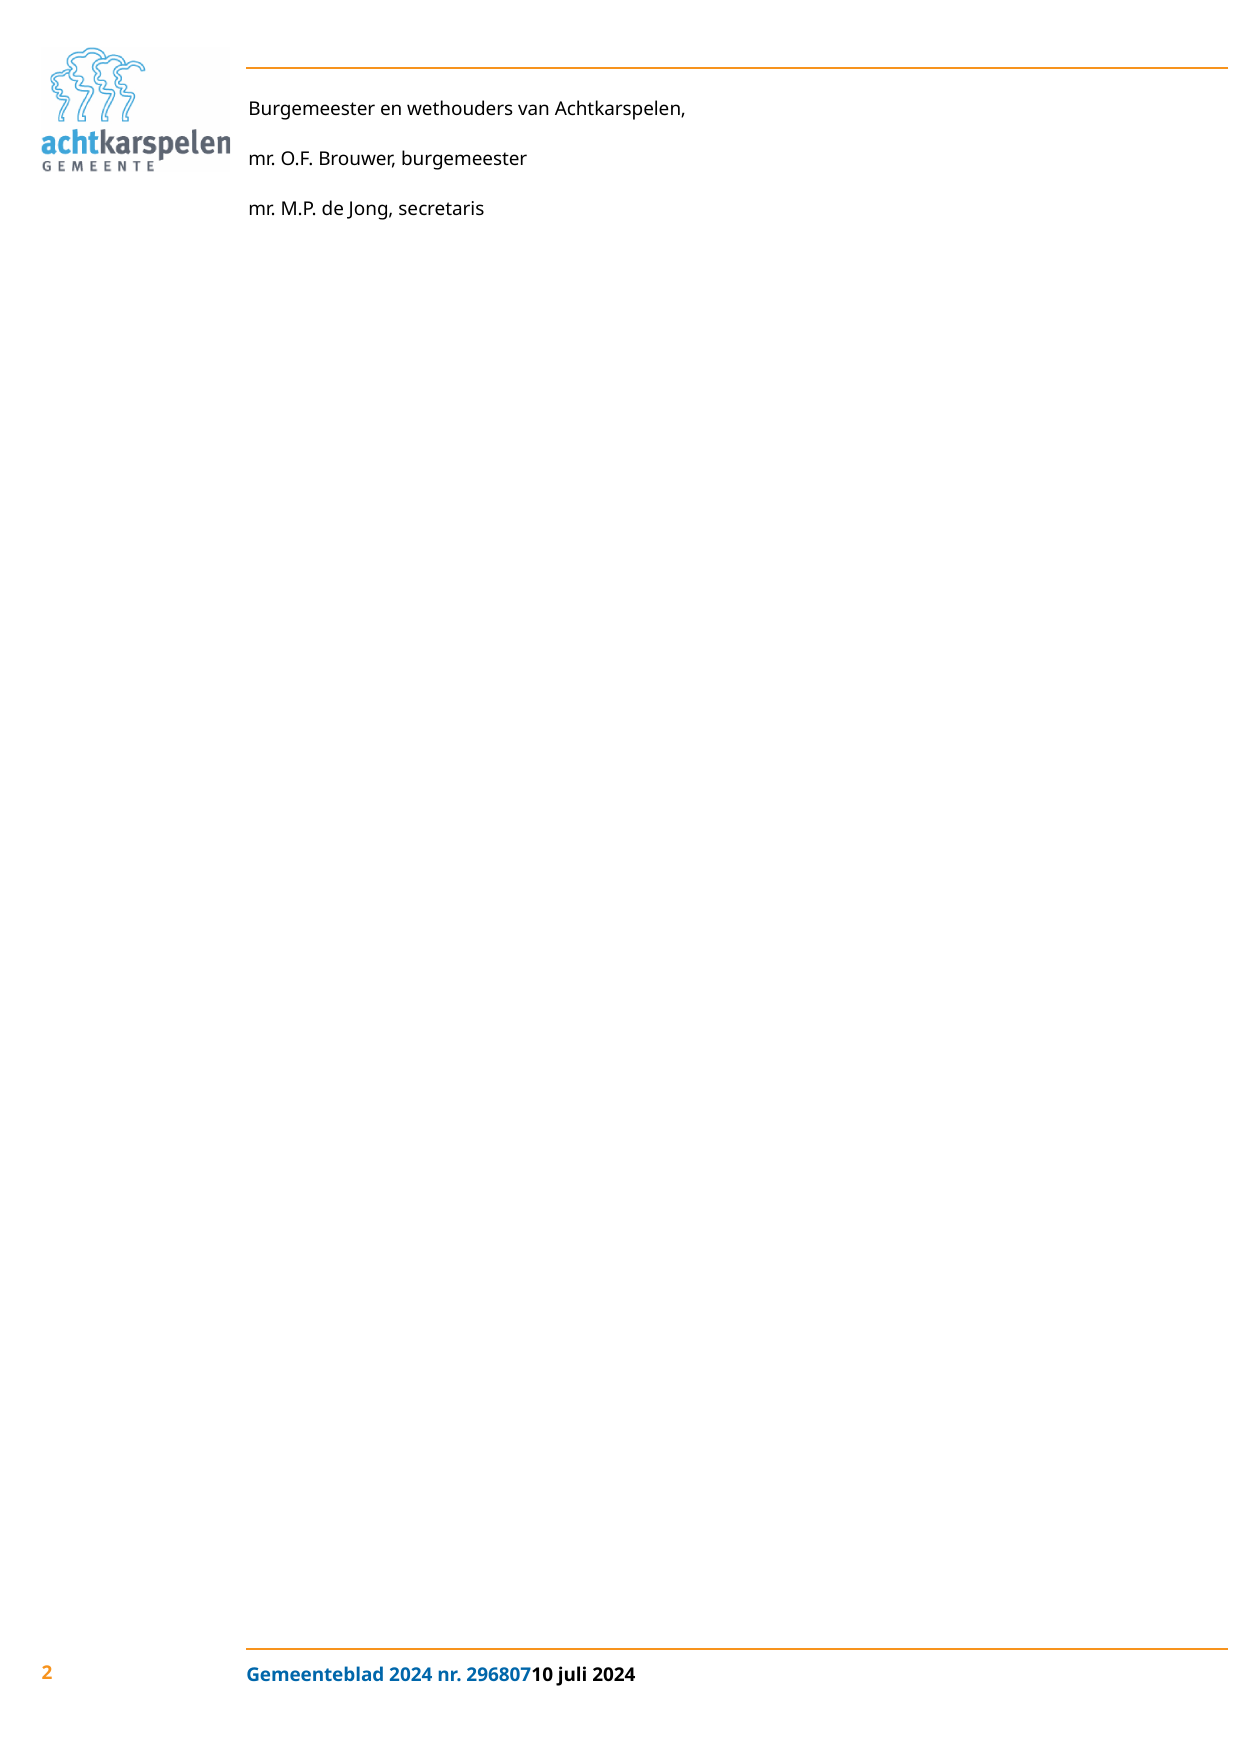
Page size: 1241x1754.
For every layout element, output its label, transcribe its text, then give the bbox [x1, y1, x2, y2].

text mr. M.P. de Jong, secretaris [248, 196, 1152, 221]
text Burgemeester en wethouders van Achtkarspelen, [248, 95, 1152, 121]
text mr. O.F. Brouwer, burgemeester [248, 145, 1152, 171]
picture [41, 47, 231, 172]
